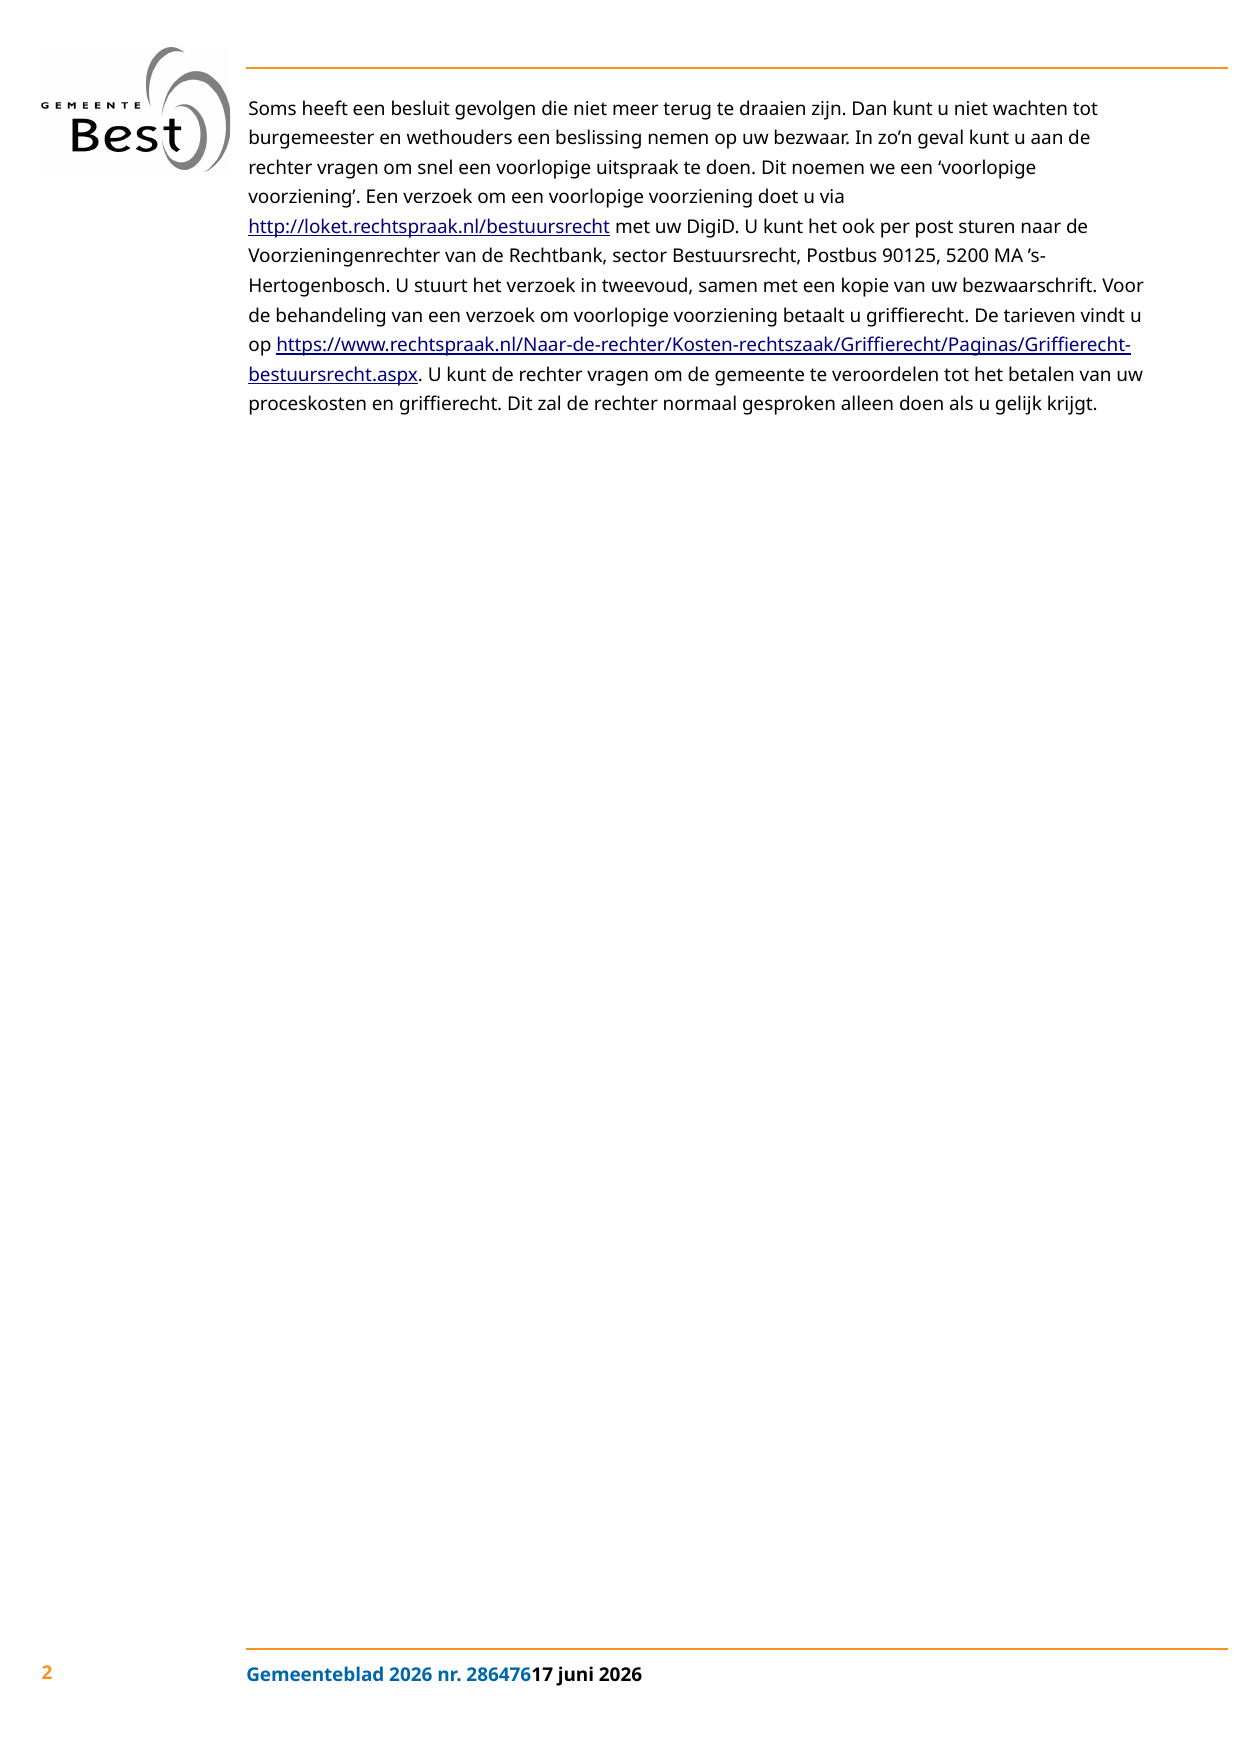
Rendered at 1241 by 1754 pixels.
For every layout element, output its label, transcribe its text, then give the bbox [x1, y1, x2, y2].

text Soms heeft een besluit gevolgen die niet meer terug te draaien zijn. Dan kunt u niet wachten tot burgemeester en wethouders een beslissing nemen op uw bezwaar. In zo’n geval kunt u aan de rechter vragen om snel een voorlopige uitspraak te doen. Dit noemen we een ‘voorlopige voorziening’. Een verzoek om een voorlopige voorziening doet u via http://loket.rechtspraak.nl/bestuursrecht met uw DigiD. U kunt het ook per post sturen naar de Voorzieningenrechter van de Rechtbank, sector Bestuursrecht, Postbus 90125, 5200 MA ’s-Hertogenbosch. U stuurt het verzoek in tweevoud, samen met een kopie van uw bezwaarschrift. Voor de behandeling van een verzoek om voorlopige voorziening betaalt u griffierecht. De tarieven vindt u op https://www.rechtspraak.nl/Naar-de-rechter/Kosten-rechtszaak/Griffierecht/Paginas/Griffierecht-bestuursrecht.aspx. U kunt de rechter vragen om de gemeente te veroordelen tot het betalen van uw proceskosten en griffierecht. Dit zal de rechter normaal gesproken alleen doen als u gelijk krijgt. [248, 95, 1152, 416]
picture [41, 47, 231, 172]
